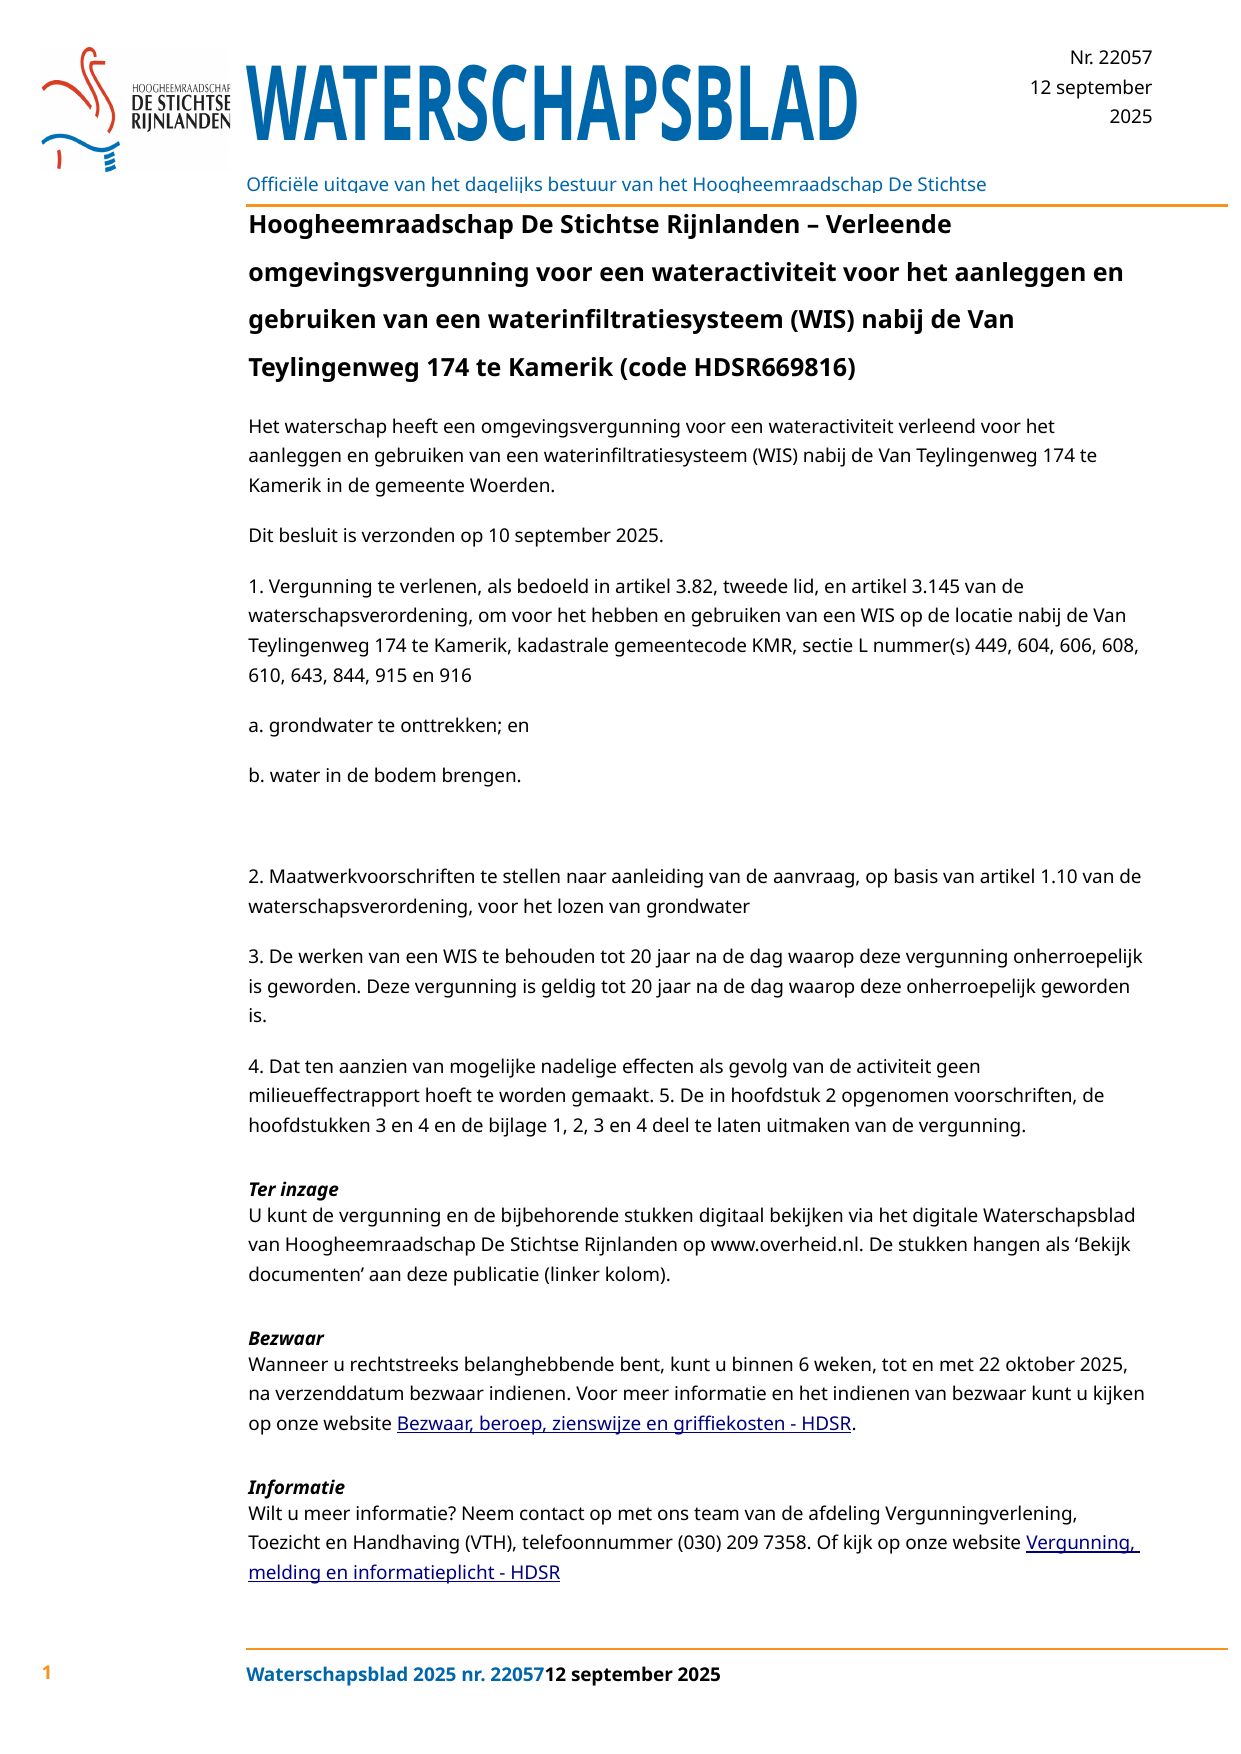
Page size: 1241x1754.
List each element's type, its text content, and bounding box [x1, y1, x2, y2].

text Wanneer u rechtstreeks belanghebbende bent, kunt u binnen 6 weken, tot en met 22 oktober 2025, na verzenddatum bezwaar indienen. Voor meer informatie en het indienen van bezwaar kunt u kijken op onze website Bezwaar, beroep, zienswijze en griffiekosten - HDSR. [248, 1351, 1152, 1436]
text 2. Maatwerkvoorschriften te stellen naar aanleiding van de aanvraag, op basis van artikel 1.10 van de waterschapsverordening, voor het lozen van grondwater [248, 863, 1152, 919]
text Wilt u meer informatie? Neem contact op met ons team van de afdeling Vergunningverlening, Toezicht en Handhaving (VTH), telefoonnummer (030) 209 7358. Of kijk op onze website Vergunning, melding en informatieplicht - HDSR [248, 1500, 1152, 1584]
text b. water in de bodem brengen. [248, 763, 1152, 788]
text Bezwaar [248, 1325, 1152, 1351]
text 4. Dat ten aanzien van mogelijke nadelige effecten als gevolg van de activiteit geen milieueffectrapport hoeft te worden gemaakt. 5. De in hoofdstuk 2 opgenomen voorschriften, de hoofdstukken 3 en 4 en de bijlage 1, 2, 3 en 4 deel te laten uitmaken van de vergunning. [248, 1053, 1152, 1138]
text Dit besluit is verzonden op 10 september 2025. [248, 523, 1152, 548]
text a. grondwater te onttrekken; en [248, 712, 1152, 738]
text Informatie [248, 1474, 1152, 1500]
text Hoogheemraadschap De Stichtse Rijnlanden – Verleende omgevingsvergunning voor een wateractiviteit voor het aanleggen en gebruiken van een waterinfiltratiesysteem (WIS) nabij de Van Teylingenweg 174 te Kamerik (code HDSR669816) [248, 207, 1152, 384]
text 1. Vergunning te verlenen, als bedoeld in artikel 3.82, tweede lid, en artikel 3.145 van de waterschapsverordening, om voor het hebben en gebruiken van een WIS op de locatie nabij de Van Teylingenweg 174 te Kamerik, kadastrale gemeentecode KMR, sectie L nummer(s) 449, 604, 606, 608, 610, 643, 844, 915 en 916 [248, 573, 1152, 688]
text Ter inzage [248, 1176, 1152, 1202]
picture [41, 47, 231, 172]
text U kunt de vergunning en de bijbehorende stukken digitaal bekijken via het digitale Waterschapsblad van Hoogheemraadschap De Stichtse Rijnlanden op www.overheid.nl. De stukken hangen als ‘Bekijk documenten’ aan deze publicatie (linker kolom). [248, 1202, 1152, 1287]
text 3. De werken van een WIS te behouden tot 20 jaar na de dag waarop deze vergunning onherroepelijk is geworden. Deze vergunning is geldig tot 20 jaar na de dag waarop deze onherroepelijk geworden is. [248, 943, 1152, 1028]
text Het waterschap heeft een omgevingsvergunning voor een wateractiviteit verleend voor het aanleggen en gebruiken van een waterinfiltratiesysteem (WIS) nabij de Van Teylingenweg 174 te Kamerik in de gemeente Woerden. [248, 413, 1152, 498]
